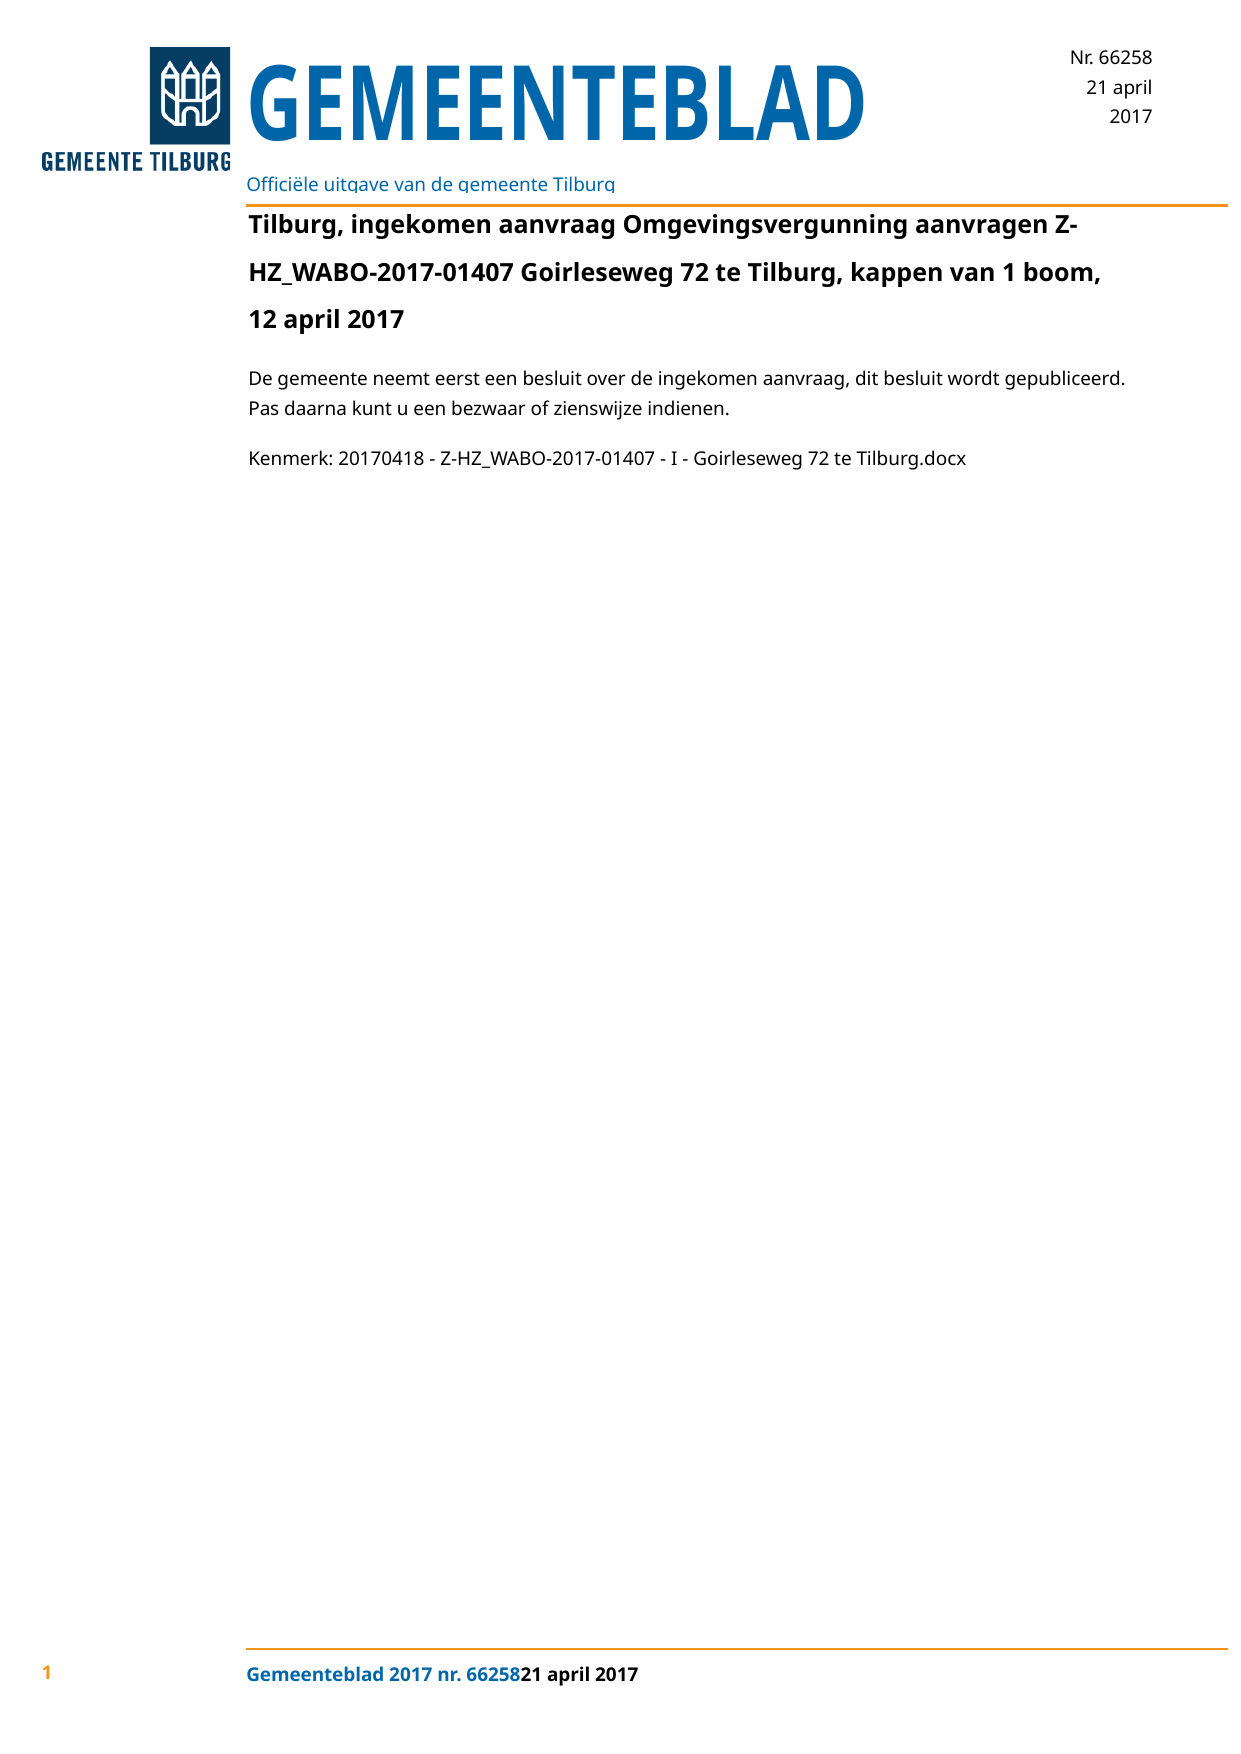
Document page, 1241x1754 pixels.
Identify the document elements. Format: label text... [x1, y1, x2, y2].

text De gemeente neemt eerst een besluit over de ingekomen aanvraag, dit besluit wordt gepubliceerd. Pas daarna kunt u een bezwaar of zienswijze indienen. [248, 366, 1152, 421]
text Tilburg, ingekomen aanvraag Omgevingsvergunning aanvragen Z-HZ_WABO-2017-01407 Goirleseweg 72 te Tilburg, kappen van 1 boom, 12 april 2017 [248, 207, 1152, 336]
picture [41, 47, 231, 172]
text Kenmerk: 20170418 - Z-HZ_WABO-2017-01407 - I - Goirleseweg 72 te Tilburg.docx [248, 446, 1152, 471]
